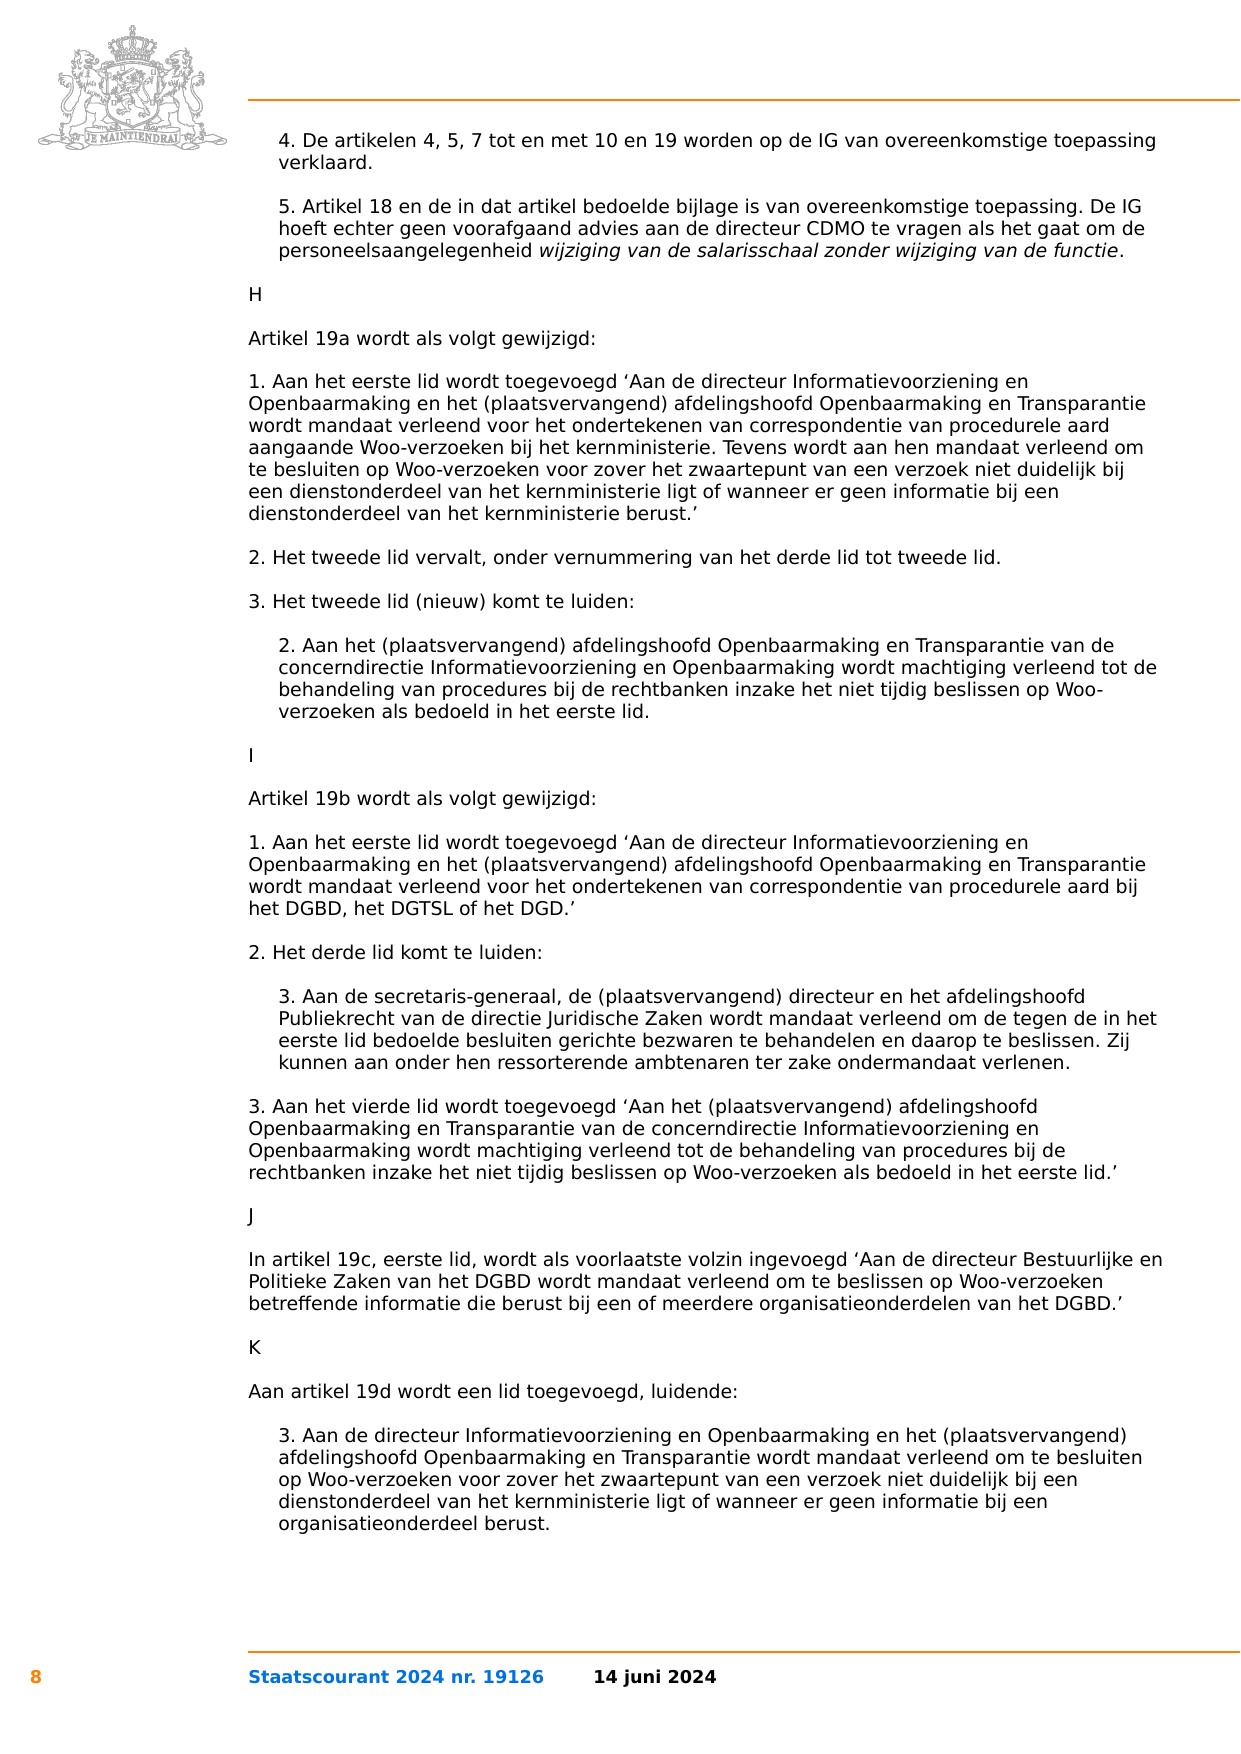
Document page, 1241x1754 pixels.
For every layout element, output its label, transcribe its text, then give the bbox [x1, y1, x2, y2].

text 1. Aan het eerste lid wordt toegevoegd ‘Aan de directeur Informatievoorziening en Openbaarmaking en het (plaatsvervangend) afdelingshoofd Openbaarmaking en Transparantie wordt mandaat verleend voor het ondertekenen van correspondentie van procedurele aard bij het DGBD, het DGTSL of het DGD.’ [248, 832, 1163, 920]
text 3. Aan de directeur Informatievoorziening en Openbaarmaking en het (plaatsvervangend) afdelingshoofd Openbaarmaking en Transparantie wordt mandaat verleend om te besluiten op Woo-verzoeken voor zover het zwaartepunt van een verzoek niet duidelijk bij een dienstonderdeel van het kernministerie ligt of wanneer er geen informatie bij een organisatieonderdeel berust. [278, 1425, 1163, 1535]
text 2. Het tweede lid vervalt, onder vernummering van het derde lid tot tweede lid. [248, 547, 1163, 569]
text Artikel 19a wordt als volgt gewijzigd: [248, 327, 1163, 349]
text 5. Artikel 18 en de in dat artikel bedoelde bijlage is van overeenkomstige toepassing. De IG hoeft echter geen voorafgaand advies aan de directeur CDMO te vragen als het gaat om de personeelsaangelegenheid wijziging van de salarisschaal zonder wijziging van de functie. [278, 196, 1163, 262]
text Aan artikel 19d wordt een lid toegevoegd, luidende: [248, 1381, 1163, 1403]
text 4. De artikelen 4, 5, 7 tot en met 10 en 19 worden op de IG van overeenkomstige toepassing verklaard. [278, 130, 1163, 174]
text J [248, 1205, 1163, 1227]
text K [248, 1337, 1163, 1359]
text 3. Aan de secretaris-generaal, de (plaatsvervangend) directeur en het afdelingshoofd Publiekrecht van de directie Juridische Zaken wordt mandaat verleend om de tegen de in het eerste lid bedoelde besluiten gerichte bezwaren te behandelen en daarop te beslissen. Zij kunnen aan onder hen ressorterende ambtenaren ter zake ondermandaat verlenen. [278, 986, 1163, 1074]
text In artikel 19c, eerste lid, wordt als voorlaatste volzin ingevoegd ‘Aan de directeur Bestuurlijke en Politieke Zaken van het DGBD wordt mandaat verleend om te beslissen op Woo-verzoeken betreffende informatie die berust bij een of meerdere organisatieonderdelen van het DGBD.’ [248, 1249, 1163, 1315]
text 2. Aan het (plaatsvervangend) afdelingshoofd Openbaarmaking en Transparantie van de concerndirectie Informatievoorziening en Openbaarmaking wordt machtiging verleend tot de behandeling van procedures bij de rechtbanken inzake het niet tijdig beslissen op Woo-verzoeken als bedoeld in het eerste lid. [278, 635, 1163, 723]
text I [248, 744, 1163, 766]
picture [38, 25, 227, 150]
text 3. Het tweede lid (nieuw) komt te luiden: [248, 591, 1163, 613]
text 3. Aan het vierde lid wordt toegevoegd ‘Aan het (plaatsvervangend) afdelingshoofd Openbaarmaking en Transparantie van de concerndirectie Informatievoorziening en Openbaarmaking wordt machtiging verleend tot de behandeling van procedures bij de rechtbanken inzake het niet tijdig beslissen op Woo-verzoeken als bedoeld in het eerste lid.’ [248, 1096, 1163, 1183]
text Artikel 19b wordt als volgt gewijzigd: [248, 788, 1163, 810]
text 2. Het derde lid komt te luiden: [248, 942, 1163, 964]
text H [248, 283, 1163, 306]
text 1. Aan het eerste lid wordt toegevoegd ‘Aan de directeur Informatievoorziening en Openbaarmaking en het (plaatsvervangend) afdelingshoofd Openbaarmaking en Transparantie wordt mandaat verleend voor het ondertekenen van correspondentie van procedurele aard aangaande Woo-verzoeken bij het kernministerie. Tevens wordt aan hen mandaat verleend om te besluiten op Woo-verzoeken voor zover het zwaartepunt van een verzoek niet duidelijk bij een dienstonderdeel van het kernministerie ligt of wanneer er geen informatie bij een dienstonderdeel van het kernministerie berust.’ [248, 371, 1163, 525]
